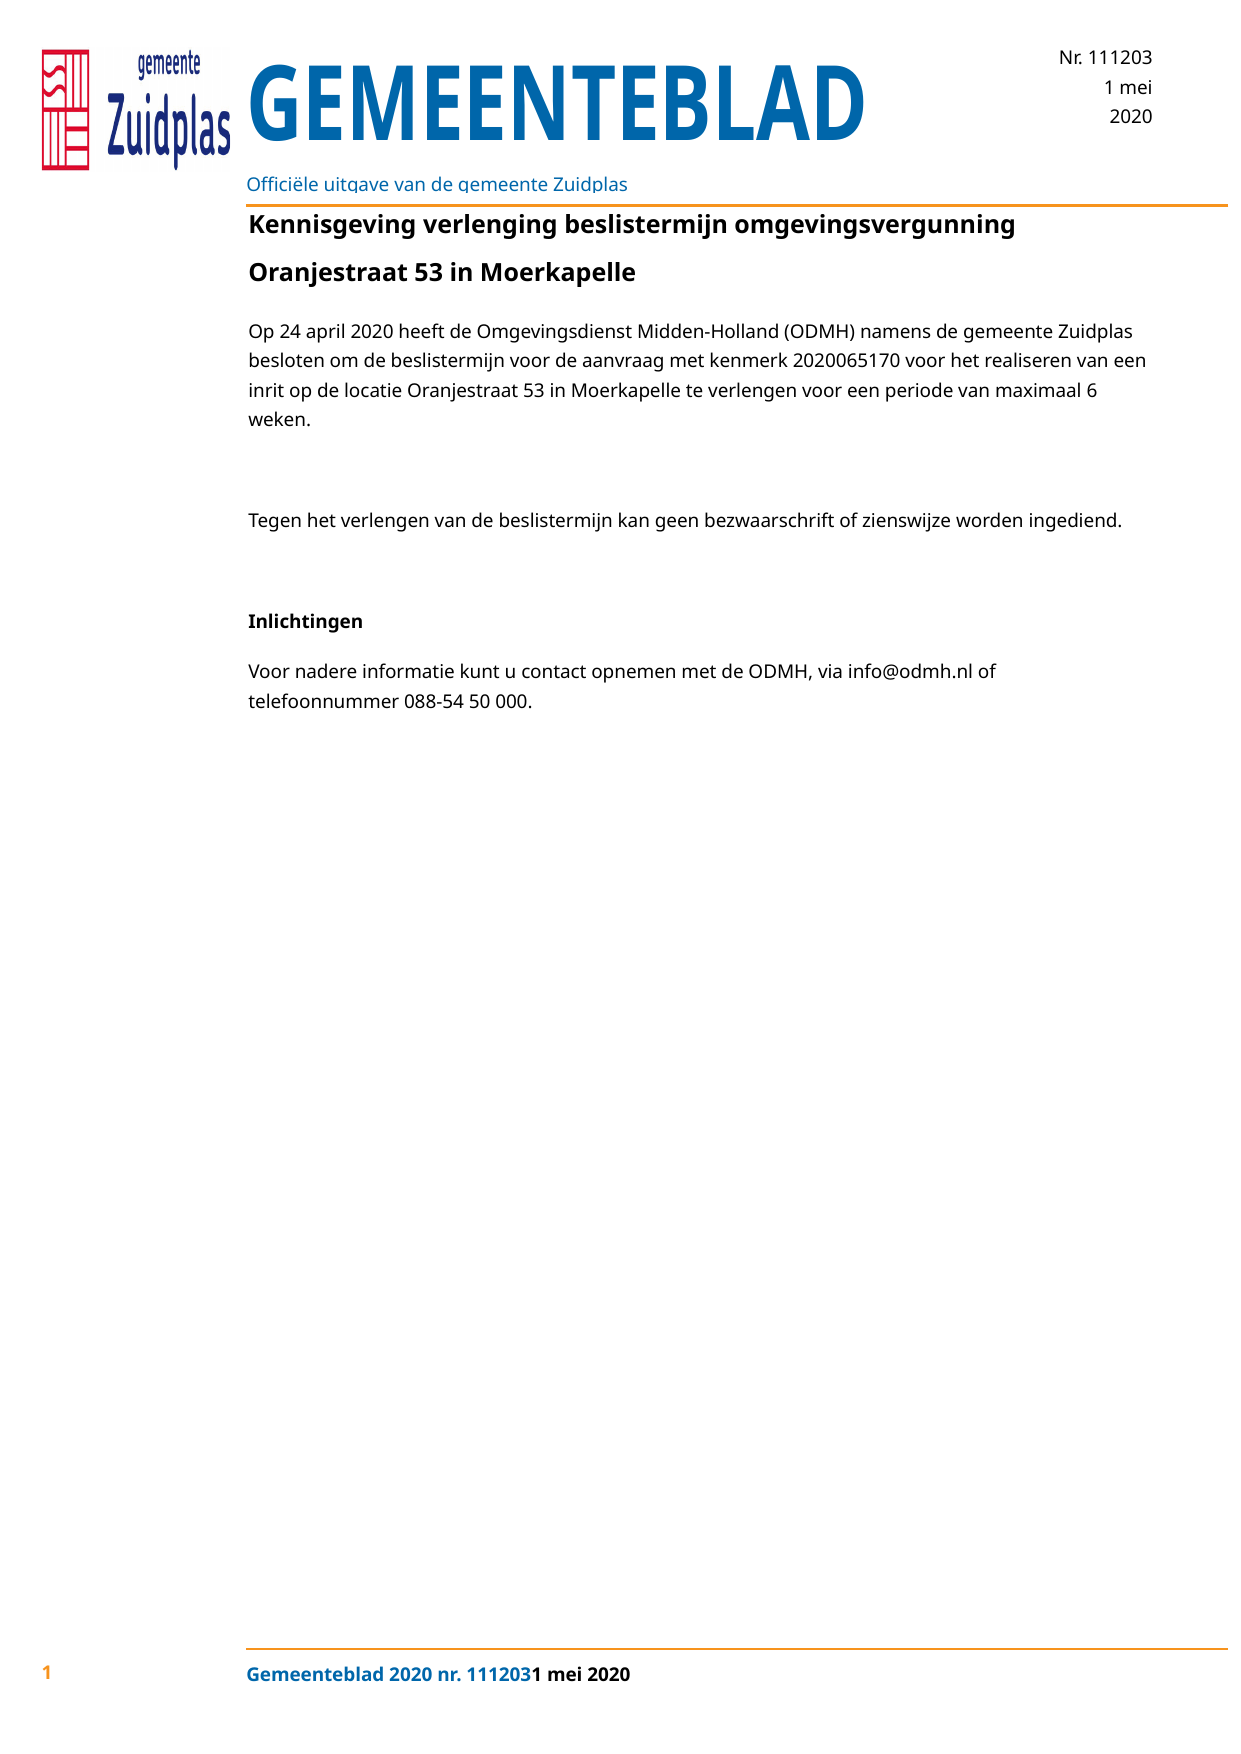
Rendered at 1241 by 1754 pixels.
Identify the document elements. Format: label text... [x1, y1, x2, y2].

text Op 24 april 2020 heeft de Omgevingsdienst Midden-Holland (ODMH) namens de gemeente Zuidplas besloten om de beslistermijn voor de aanvraag met kenmerk 2020065170 voor het realiseren van een inrit op de locatie Oranjestraat 53 in Moerkapelle te verlengen voor een periode van maximaal 6 weken. [248, 318, 1152, 432]
text Inlichtingen [248, 608, 1152, 634]
text Tegen het verlengen van de beslistermijn kan geen bezwaarschrift of zienswijze worden ingediend. [248, 507, 1152, 533]
text Voor nadere informatie kunt u contact opnemen met de ODMH, via info@odmh.nl of telefoonnummer 088-54 50 000. [248, 659, 1152, 714]
picture [41, 47, 231, 172]
text Kennisgeving verlenging beslistermijn omgevingsvergunning Oranjestraat 53 in Moerkapelle [248, 207, 1152, 288]
